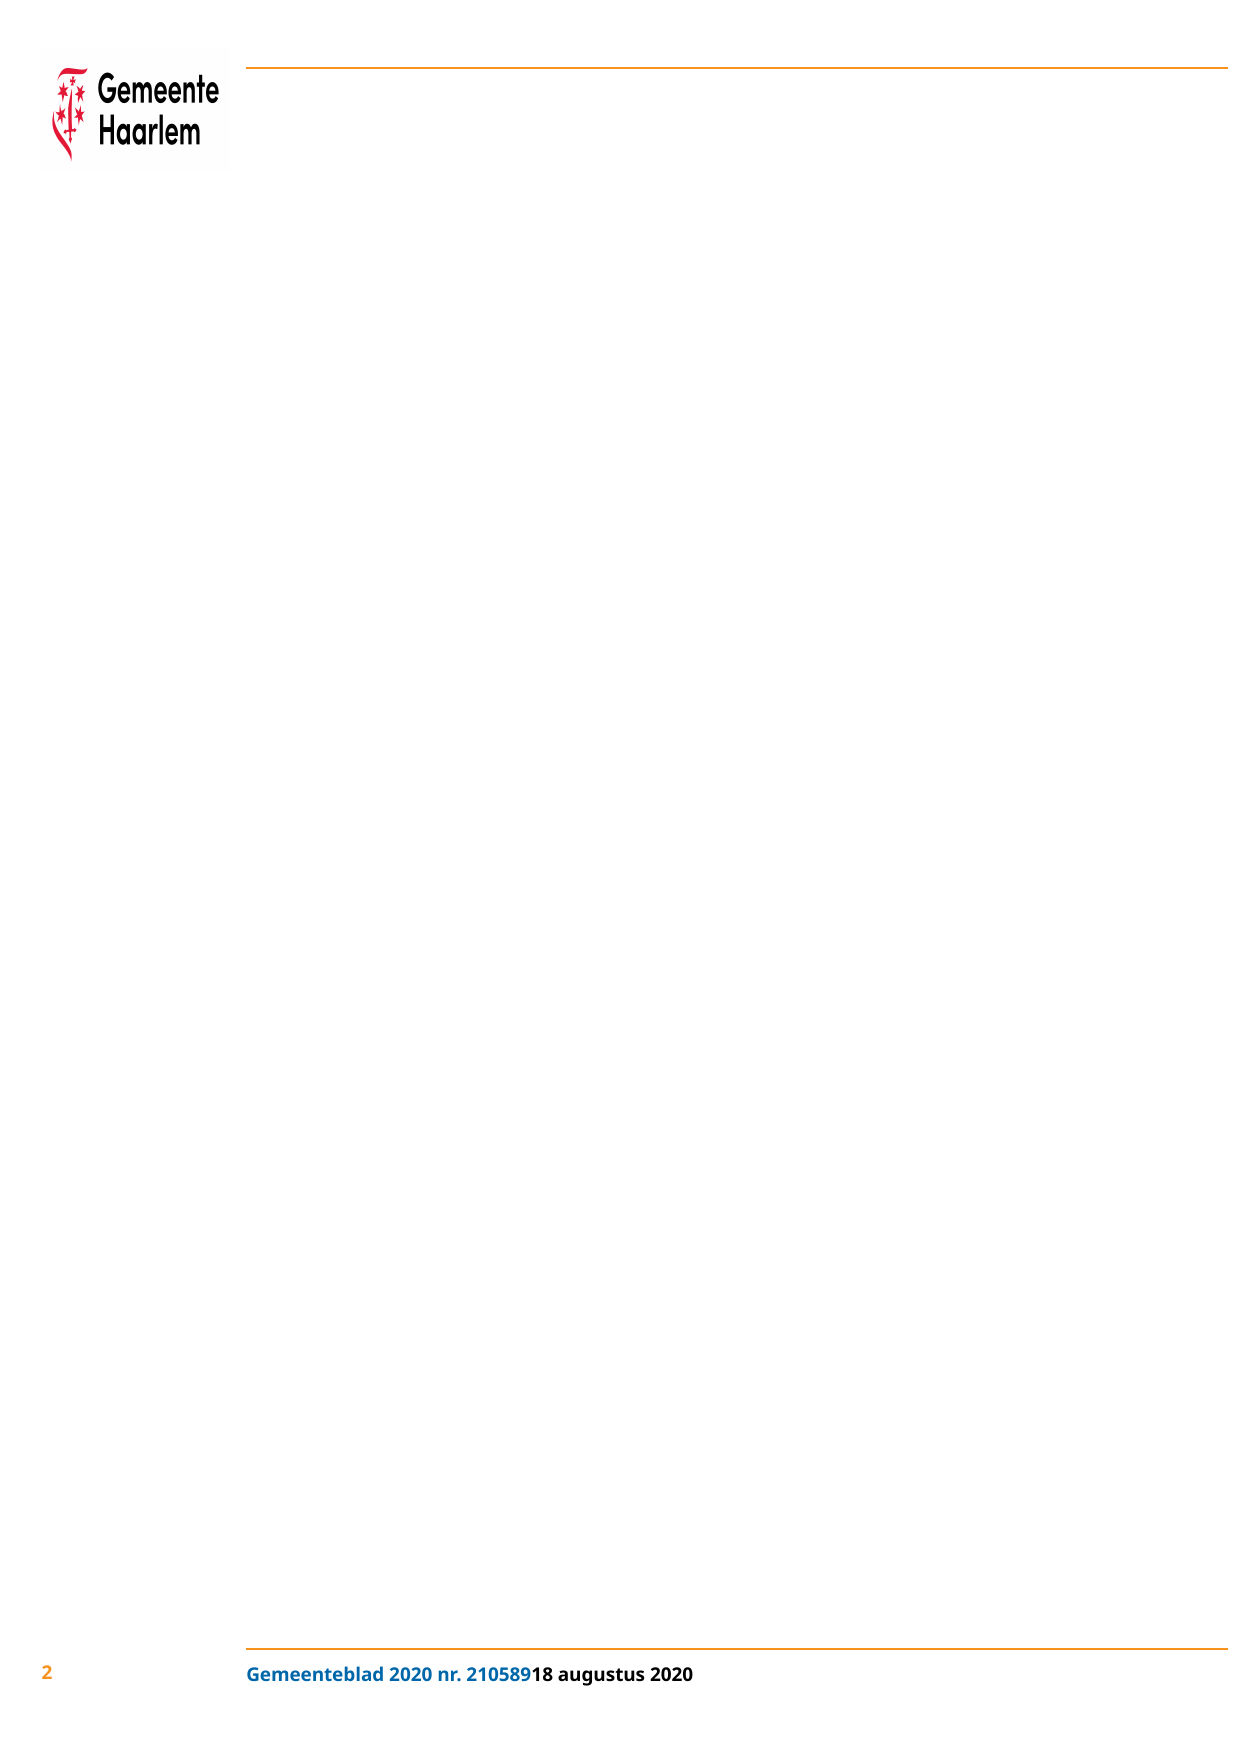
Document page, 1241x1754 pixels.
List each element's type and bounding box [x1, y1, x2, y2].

picture [41, 47, 231, 172]
